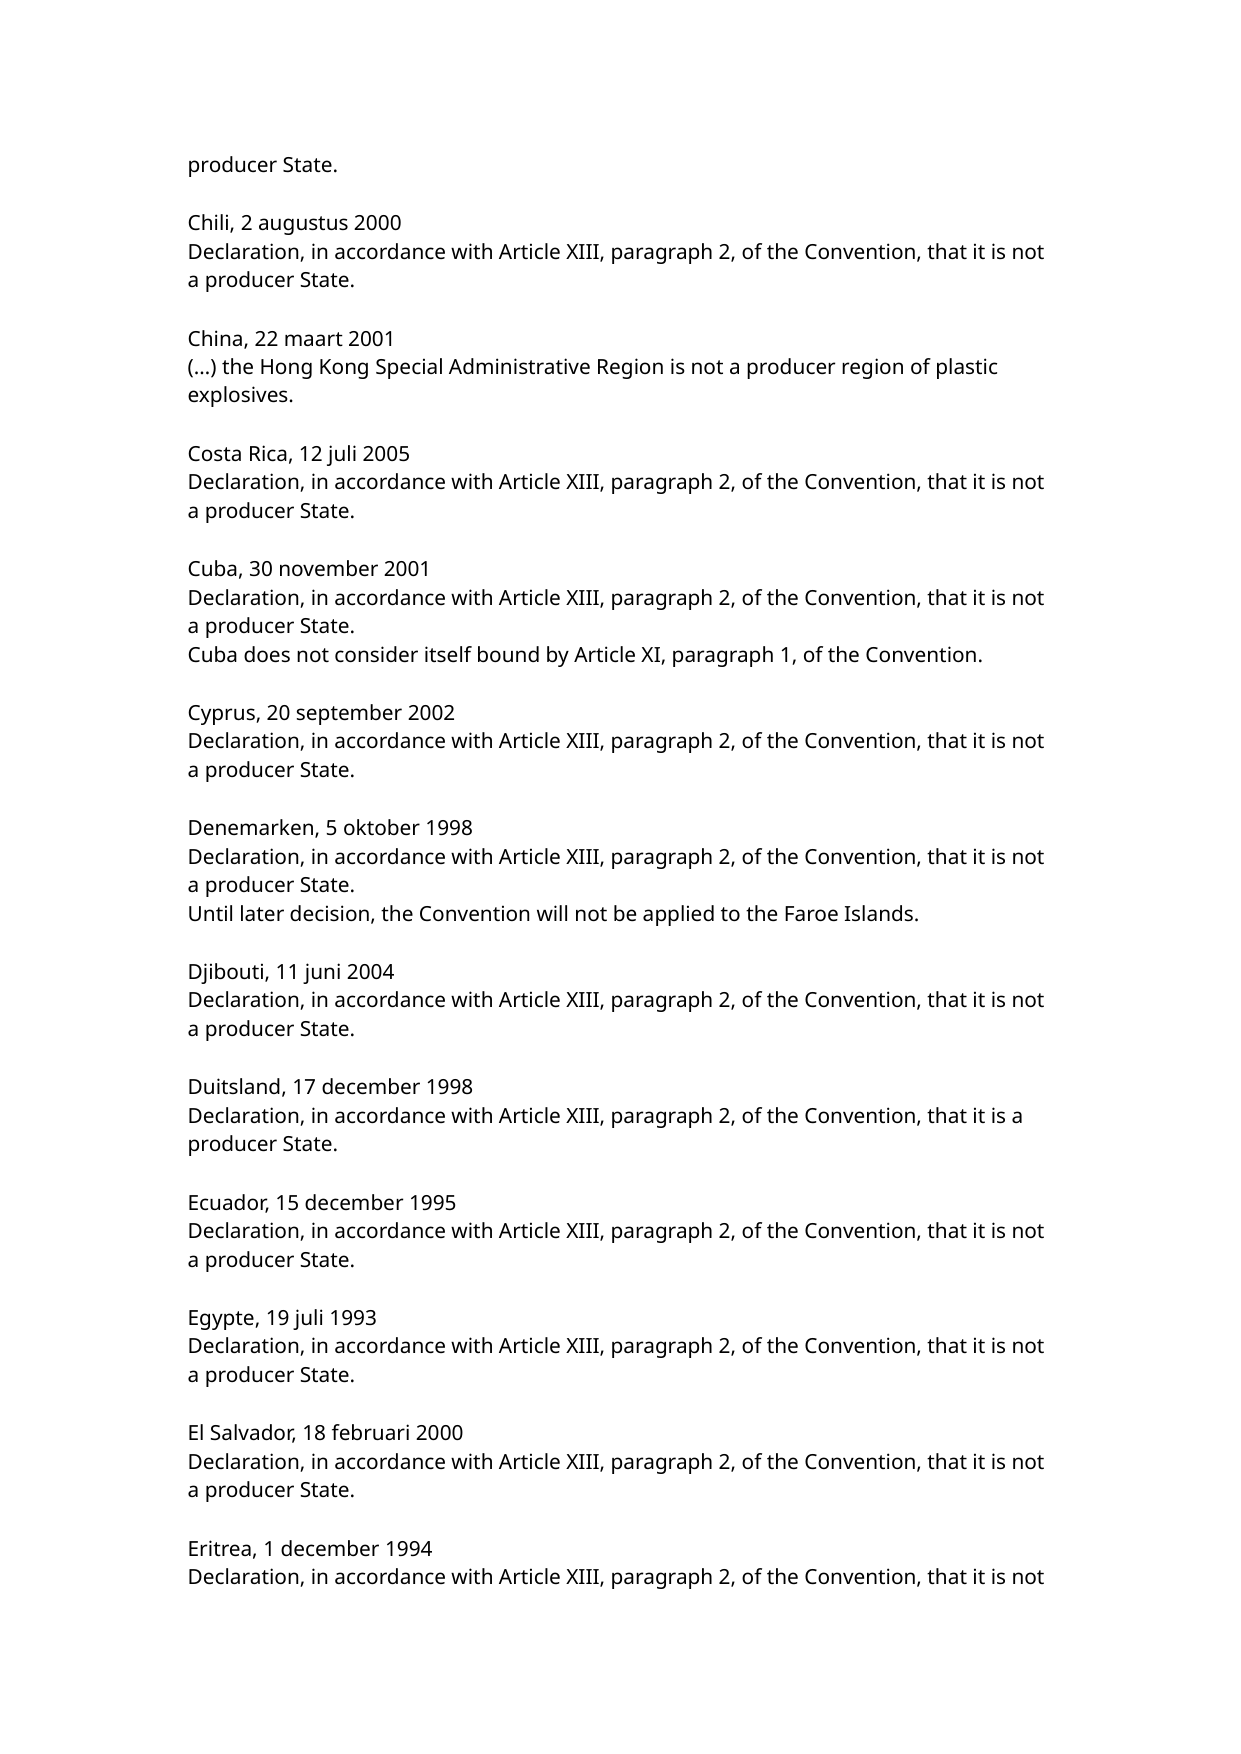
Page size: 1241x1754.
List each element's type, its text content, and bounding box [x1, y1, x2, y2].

text Denemarken, 5 oktober 1998 [187, 813, 1053, 842]
text Declaration, in accordance with Article XIII, paragraph 2, of the Convention, that it is not a producer State. [187, 1447, 1053, 1504]
text Djibouti, 11 juni 2004 [187, 957, 1053, 986]
text Declaration, in accordance with Article XIII, paragraph 2, of the Convention, that it is not a producer State. [187, 237, 1053, 294]
text El Salvador, 18 februari 2000 [187, 1418, 1053, 1447]
text China, 22 maart 2001 [187, 324, 1053, 352]
text Declaration, in accordance with Article XIII, paragraph 2, of the Convention, that it is not a producer State. [187, 842, 1053, 899]
text Declaration, in accordance with Article XIII, paragraph 2, of the Convention, that it is not a producer State. [187, 1332, 1053, 1388]
text Cyprus, 20 september 2002 [187, 698, 1053, 727]
text Declaration, in accordance with Article XIII, paragraph 2, of the Convention, that it is not a producer State. [187, 986, 1053, 1042]
text Declaration, in accordance with Article XIII, paragraph 2, of the Convention, that it is not [187, 1562, 1053, 1591]
text Duitsland, 17 december 1998 [187, 1072, 1053, 1101]
text Costa Rica, 12 juli 2005 [187, 439, 1053, 467]
text Until later decision, the Convention will not be applied to the Faroe Islands. [187, 899, 1053, 927]
text Declaration, in accordance with Article XIII, paragraph 2, of the Convention, that it is not a producer State. [187, 727, 1053, 783]
text Declaration, in accordance with Article XIII, paragraph 2, of the Convention, that it is not a producer State. [187, 583, 1053, 640]
text producer State. [187, 150, 1053, 178]
text (…) the Hong Kong Special Administrative Region is not a producer region of plastic explosives. [187, 352, 1053, 409]
text Declaration, in accordance with Article XIII, paragraph 2, of the Convention, that it is not a producer State. [187, 1216, 1053, 1273]
text Cuba does not consider itself bound by Article XI, paragraph 1, of the Convention. [187, 640, 1053, 668]
text Egypte, 19 juli 1993 [187, 1303, 1053, 1332]
text Ecuador, 15 december 1995 [187, 1188, 1053, 1216]
text Declaration, in accordance with Article XIII, paragraph 2, of the Convention, that it is not a producer State. [187, 467, 1053, 524]
text Chili, 2 augustus 2000 [187, 208, 1053, 237]
text Cuba, 30 november 2001 [187, 554, 1053, 583]
text Eritrea, 1 december 1994 [187, 1534, 1053, 1562]
text Declaration, in accordance with Article XIII, paragraph 2, of the Convention, that it is a producer State. [187, 1101, 1053, 1158]
